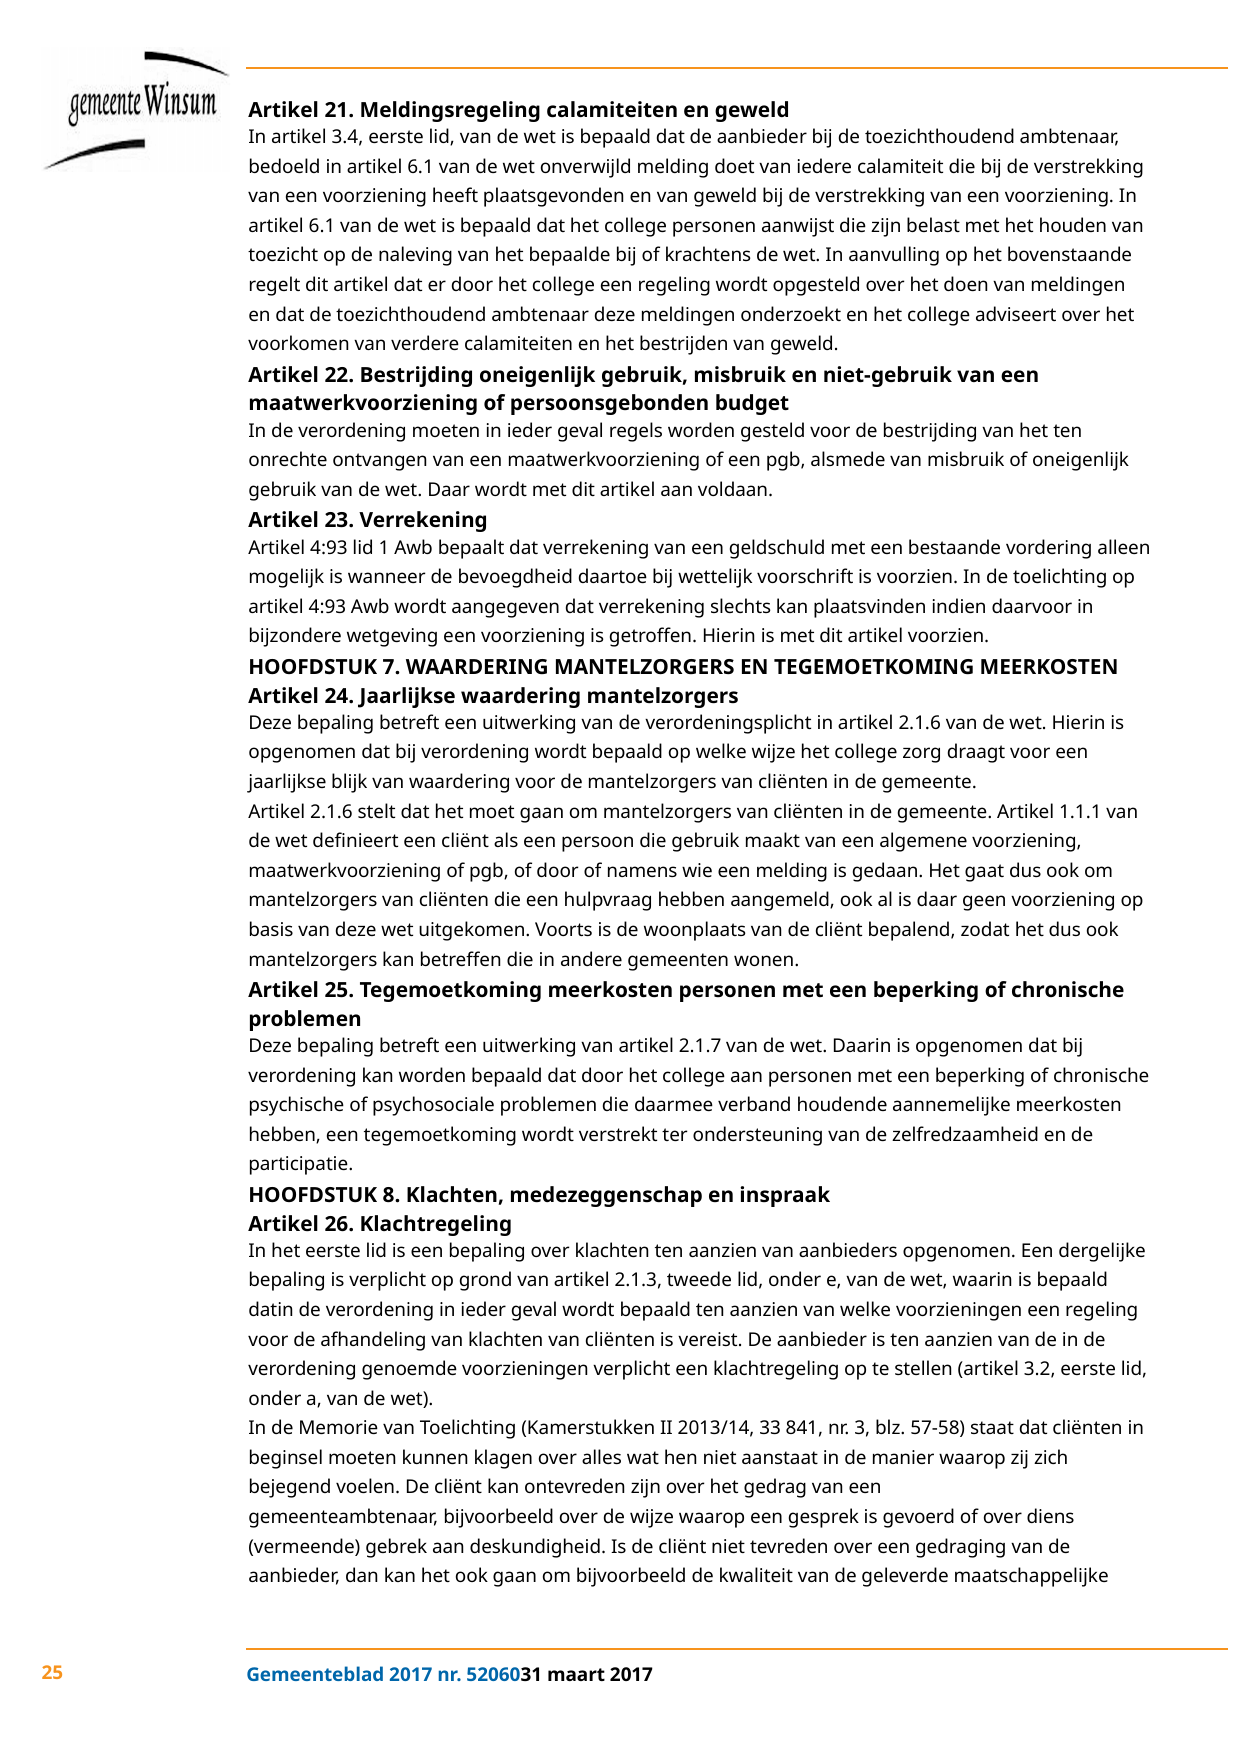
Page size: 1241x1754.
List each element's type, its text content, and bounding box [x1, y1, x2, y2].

text Artikel 26. Klachtregeling [248, 1209, 1152, 1237]
text Artikel 22. Bestrijding oneigenlijk gebruik, misbruik en niet-gebruik van een maatwerkvoorziening of persoonsgebonden budget [248, 360, 1152, 417]
text Artikel 21. Meldingsregeling calamiteiten en geweld [248, 95, 1152, 123]
text HOOFDSTUK 7. WAARDERING MANTELZORGERS EN TEGEMOETKOMING MEERKOSTEN [248, 652, 1152, 681]
text Artikel 4:93 lid 1 Awb bepaalt dat verrekening van een geldschuld met een bestaande vordering alleen mogelijk is wanneer de bevoegdheid daartoe bij wettelijk voorschrift is voorzien. In de toelichting op artikel 4:93 Awb wordt aangegeven dat verrekening slechts kan plaatsvinden indien daarvoor in bijzondere wetgeving een voorziening is getroffen. Hierin is met dit artikel voorzien. [248, 534, 1152, 648]
text Deze bepaling betreft een uitwerking van de verordeningsplicht in artikel 2.1.6 van de wet. Hierin is opgenomen dat bij verordening wordt bepaald op welke wijze het college zorg draagt voor een jaarlijkse blijk van waardering voor de mantelzorgers van cliënten in de gemeente. [248, 709, 1152, 794]
text Artikel 24. Jaarlijkse waardering mantelzorgers [248, 681, 1152, 709]
text Deze bepaling betreft een uitwerking van artikel 2.1.7 van de wet. Daarin is opgenomen dat bij verordening kan worden bepaald dat door het college aan personen met een beperking of chronische psychische of psychosociale problemen die daarmee verband houdende aannemelijke meerkosten hebben, een tegemoetkoming wordt verstrekt ter ondersteuning van de zelfredzaamheid en de participatie. [248, 1032, 1152, 1176]
picture [41, 47, 231, 172]
text In het eerste lid is een bepaling over klachten ten aanzien van aanbieders opgenomen. Een dergelijke bepaling is verplicht op grond van artikel 2.1.3, tweede lid, onder e, van de wet, waarin is bepaald datin de verordening in ieder geval wordt bepaald ten aanzien van welke voorzieningen een regeling voor de afhandeling van klachten van cliënten is vereist. De aanbieder is ten aanzien van de in de verordening genoemde voorzieningen verplicht een klachtregeling op te stellen (artikel 3.2, eerste lid, onder a, van de wet). [248, 1237, 1152, 1411]
text Artikel 25. Tegemoetkoming meerkosten personen met een beperking of chronische problemen [248, 975, 1152, 1032]
text Artikel 2.1.6 stelt dat het moet gaan om mantelzorgers van cliënten in de gemeente. Artikel 1.1.1 van de wet definieert een cliënt als een persoon die gebruik maakt van een algemene voorziening, maatwerkvoorziening of pgb, of door of namens wie een melding is gedaan. Het gaat dus ook om mantelzorgers van cliënten die een hulpvraag hebben aangemeld, ook al is daar geen voorziening op basis van deze wet uitgekomen. Voorts is de woonplaats van de cliënt bepalend, zodat het dus ook mantelzorgers kan betreffen die in andere gemeenten wonen. [248, 798, 1152, 972]
text HOOFDSTUK 8. Klachten, medezeggenschap en inspraak [248, 1180, 1152, 1209]
text In de Memorie van Toelichting (Kamerstukken II 2013/14, 33 841, nr. 3, blz. 57-58) staat dat cliënten in beginsel moeten kunnen klagen over alles wat hen niet aanstaat in de manier waarop zij zich bejegend voelen. De cliënt kan ontevreden zijn over het gedrag van een gemeenteambtenaar, bijvoorbeeld over de wijze waarop een gesprek is gevoerd of over diens (vermeende) gebrek aan deskundigheid. Is de cliënt niet tevreden over een gedraging van de aanbieder, dan kan het ook gaan om bijvoorbeeld de kwaliteit van de geleverde maatschappelijke [248, 1414, 1152, 1588]
text In de verordening moeten in ieder geval regels worden gesteld voor de bestrijding van het ten onrechte ontvangen van een maatwerkvoorziening of een pgb, alsmede van misbruik of oneigenlijk gebruik van de wet. Daar wordt met dit artikel aan voldaan. [248, 417, 1152, 502]
text In artikel 3.4, eerste lid, van de wet is bepaald dat de aanbieder bij de toezichthoudend ambtenaar, bedoeld in artikel 6.1 van de wet onverwijld melding doet van iedere calamiteit die bij de verstrekking van een voorziening heeft plaatsgevonden en van geweld bij de verstrekking van een voorziening. In artikel 6.1 van de wet is bepaald dat het college personen aanwijst die zijn belast met het houden van toezicht op de naleving van het bepaalde bij of krachtens de wet. In aanvulling op het bovenstaande regelt dit artikel dat er door het college een regeling wordt opgesteld over het doen van meldingen en dat de toezichthoudend ambtenaar deze meldingen onderzoekt en het college adviseert over het voorkomen van verdere calamiteiten en het bestrijden van geweld. [248, 123, 1152, 356]
text Artikel 23. Verrekening [248, 506, 1152, 534]
